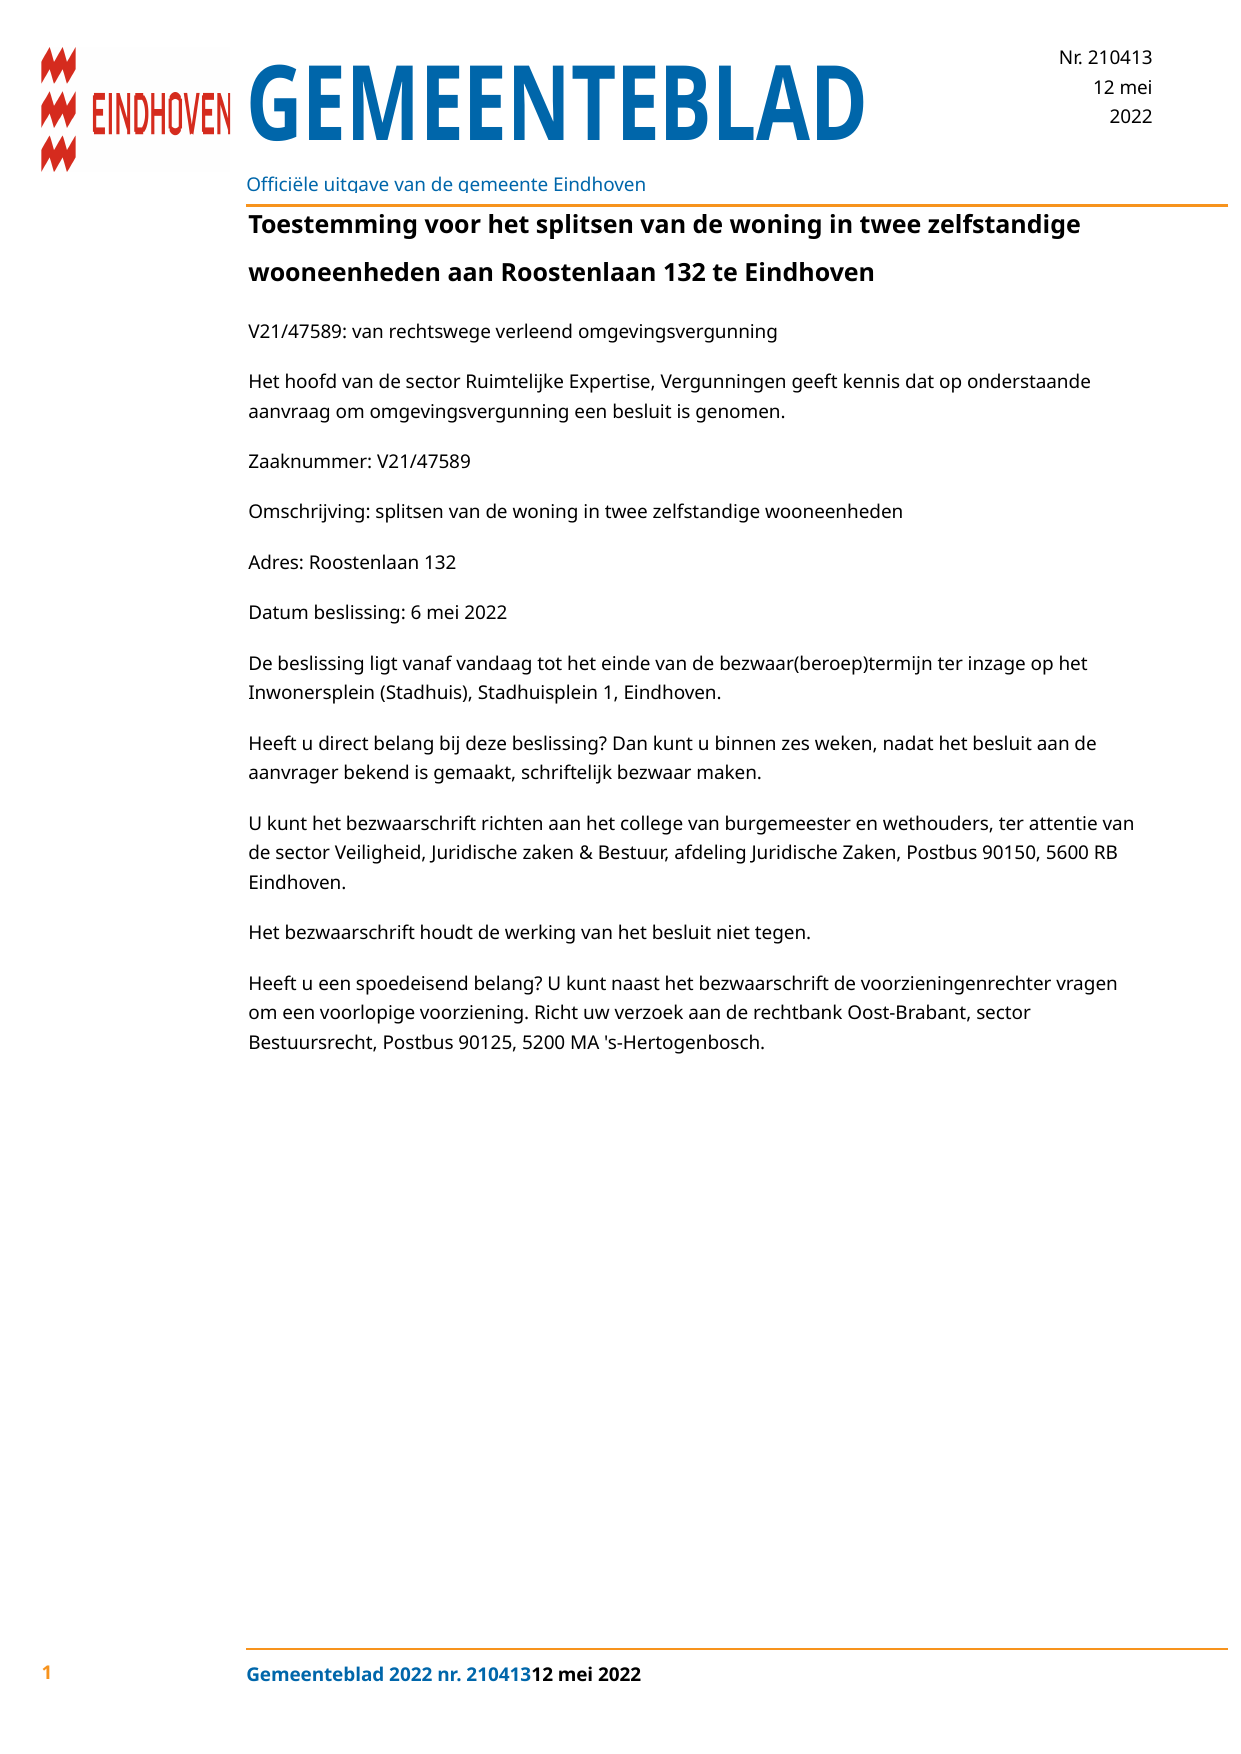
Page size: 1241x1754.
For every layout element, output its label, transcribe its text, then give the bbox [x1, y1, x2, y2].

text Omschrijving: splitsen van de woning in twee zelfstandige wooneenheden [248, 499, 1152, 524]
text V21/47589: van rechtswege verleend omgevingsvergunning [248, 318, 1152, 344]
text De beslissing ligt vanaf vandaag tot het einde van de bezwaar(beroep)termijn ter inzage op het Inwonersplein (Stadhuis), Stadhuisplein 1, Eindhoven. [248, 650, 1152, 705]
text Het bezwaarschrift houdt de werking van het besluit niet tegen. [248, 919, 1152, 945]
picture [41, 47, 231, 172]
text Toestemming voor het splitsen van de woning in twee zelfstandige wooneenheden aan Roostenlaan 132 te Eindhoven [248, 207, 1152, 288]
text Heeft u een spoedeisend belang? U kunt naast het bezwaarschrift de voorzieningenrechter vragen om een voorlopige voorziening. Richt uw verzoek aan de rechtbank Oost-Brabant, sector Bestuursrecht, Postbus 90125, 5200 MA 's-Hertogenbosch. [248, 970, 1152, 1055]
text Zaaknummer: V21/47589 [248, 448, 1152, 474]
text Adres: Roostenlaan 132 [248, 549, 1152, 575]
text Datum beslissing: 6 mei 2022 [248, 599, 1152, 625]
text Heeft u direct belang bij deze beslissing? Dan kunt u binnen zes weken, nadat het besluit aan de aanvrager bekend is gemaakt, schriftelijk bezwaar maken. [248, 730, 1152, 785]
text U kunt het bezwaarschrift richten aan het college van burgemeester en wethouders, ter attentie van de sector Veiligheid, Juridische zaken & Bestuur, afdeling Juridische Zaken, Postbus 90150, 5600 RB Eindhoven. [248, 810, 1152, 895]
text Het hoofd van de sector Ruimtelijke Expertise, Vergunningen geeft kennis dat op onderstaande aanvraag om omgevingsvergunning een besluit is genomen. [248, 368, 1152, 424]
